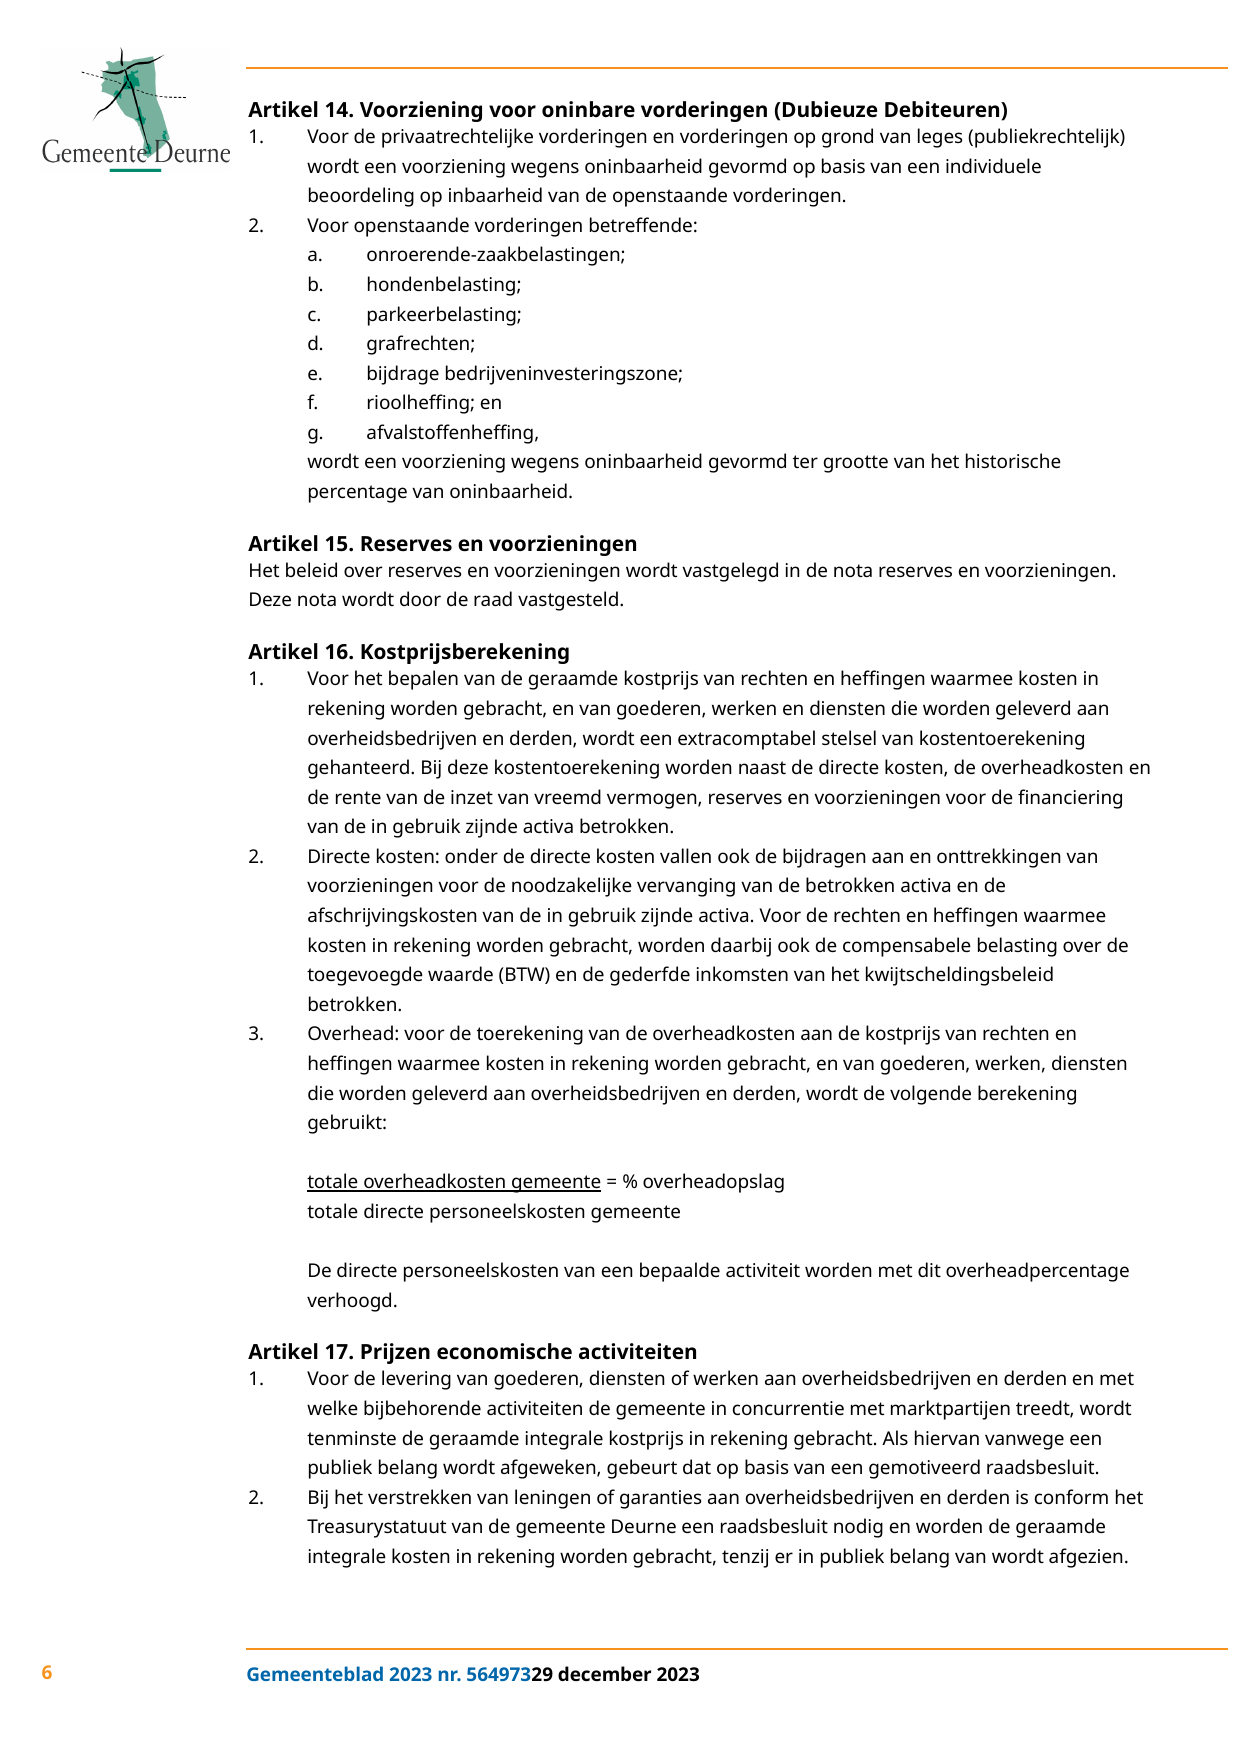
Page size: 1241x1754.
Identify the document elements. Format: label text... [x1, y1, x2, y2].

list Voor openstaande vorderingen betreffende: [248, 212, 1152, 238]
list Voor de levering van goederen, diensten of werken aan overheidsbedrijven en derden en met welke bijbehorende activiteiten de gemeente in concurrentie met marktpartijen treedt, wordt tenminste de geraamde integrale kostprijs in rekening gebracht. Als hiervan vanwege een publiek belang wordt afgeweken, gebeurt dat op basis van een gemotiveerd raadsbesluit. [248, 1366, 1152, 1480]
text Het beleid over reserves en voorzieningen wordt vastgelegd in de nota reserves en voorzieningen. Deze nota wordt door de raad vastgesteld. [248, 557, 1152, 612]
list afvalstoffenheffing, [307, 419, 1152, 445]
list totale overheadkosten gemeente = % overheadopslag [248, 1168, 1152, 1194]
list grafrechten; [307, 330, 1152, 356]
list Directe kosten: onder de directe kosten vallen ook de bijdragen aan en onttrekkingen van voorzieningen voor de noodzakelijke vervanging van de betrokken activa en de afschrijvingskosten van de in gebruik zijnde activa. Voor de rechten en heffingen waarmee kosten in rekening worden gebracht, worden daarbij ook de compensabele belasting over de toegevoegde waarde (BTW) en de gederfde inkomsten van het kwijtscheldingsbeleid betrokken. [248, 843, 1152, 1017]
list bijdrage bedrijveninvesteringszone; [307, 360, 1152, 386]
list totale directe personeelskosten gemeente [248, 1198, 1152, 1224]
list wordt een voorziening wegens oninbaarheid gevormd ter grootte van het historische percentage van oninbaarheid. [248, 449, 1152, 504]
list Bij het verstrekken van leningen of garanties aan overheidsbedrijven en derden is conform het Treasurystatuut van de gemeente Deurne een raadsbesluit nodig en worden de geraamde integrale kosten in rekening worden gebracht, tenzij er in publiek belang van wordt afgezien. [248, 1484, 1152, 1569]
text Artikel 17. Prijzen economische activiteiten [248, 1337, 1152, 1366]
text Artikel 16. Kostprijsberekening [248, 637, 1152, 666]
list Voor de privaatrechtelijke vorderingen en vorderingen op grond van leges (publiekrechtelijk) wordt een voorziening wegens oninbaarheid gevormd op basis van een individuele beoordeling op inbaarheid van de openstaande vorderingen. [248, 123, 1152, 208]
list rioolheffing; en [307, 389, 1152, 415]
text Artikel 15. Reserves en voorzieningen [248, 529, 1152, 557]
list parkeerbelasting; [307, 301, 1152, 326]
list Overhead: voor de toerekening van de overheadkosten aan de kostprijs van rechten en heffingen waarmee kosten in rekening worden gebracht, en van goederen, werken, diensten die worden geleverd aan overheidsbedrijven en derden, wordt de volgende berekening gebruikt: [248, 1021, 1152, 1135]
list Voor het bepalen van de geraamde kostprijs van rechten en heffingen waarmee kosten in rekening worden gebracht, en van goederen, werken en diensten die worden geleverd aan overheidsbedrijven en derden, wordt een extracomptabel stelsel van kostentoerekening gehanteerd. Bij deze kostentoerekening worden naast de directe kosten, de overheadkosten en de rente van de inzet van vreemd vermogen, reserves en voorzieningen voor de financiering van de in gebruik zijnde activa betrokken. [248, 666, 1152, 839]
picture [41, 47, 231, 172]
list hondenbelasting; [307, 271, 1152, 297]
text Artikel 14. Voorziening voor oninbare vorderingen (Dubieuze Debiteuren) [248, 95, 1152, 123]
list De directe personeelskosten van een bepaalde activiteit worden met dit overheadpercentage verhoogd. [248, 1257, 1152, 1312]
list onroerende-zaakbelastingen; [307, 242, 1152, 267]
